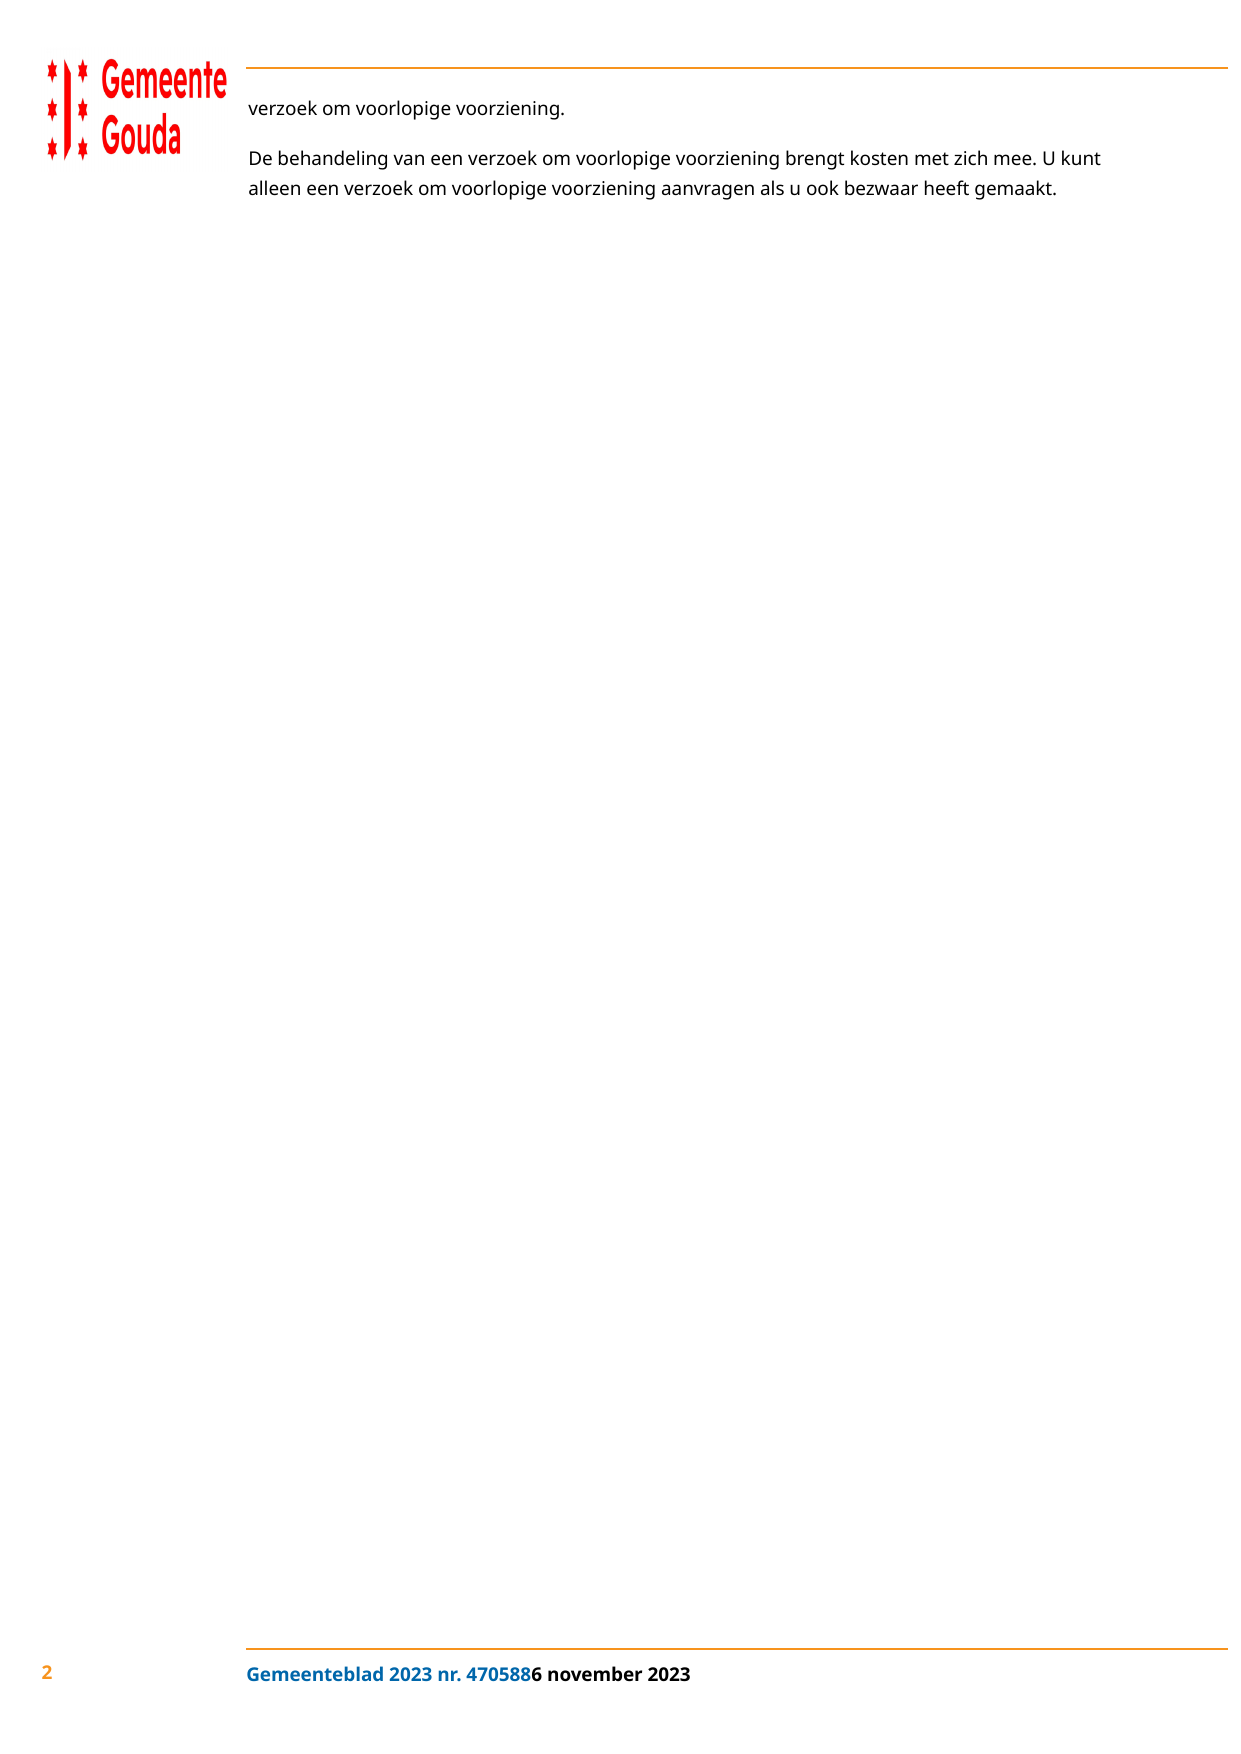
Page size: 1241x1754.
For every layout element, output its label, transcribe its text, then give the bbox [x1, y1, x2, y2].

text verzoek om voorlopige voorziening. [248, 95, 1152, 121]
picture [41, 47, 231, 172]
text De behandeling van een verzoek om voorlopige voorziening brengt kosten met zich mee. U kunt alleen een verzoek om voorlopige voorziening aanvragen als u ook bezwaar heeft gemaakt. [248, 145, 1152, 201]
